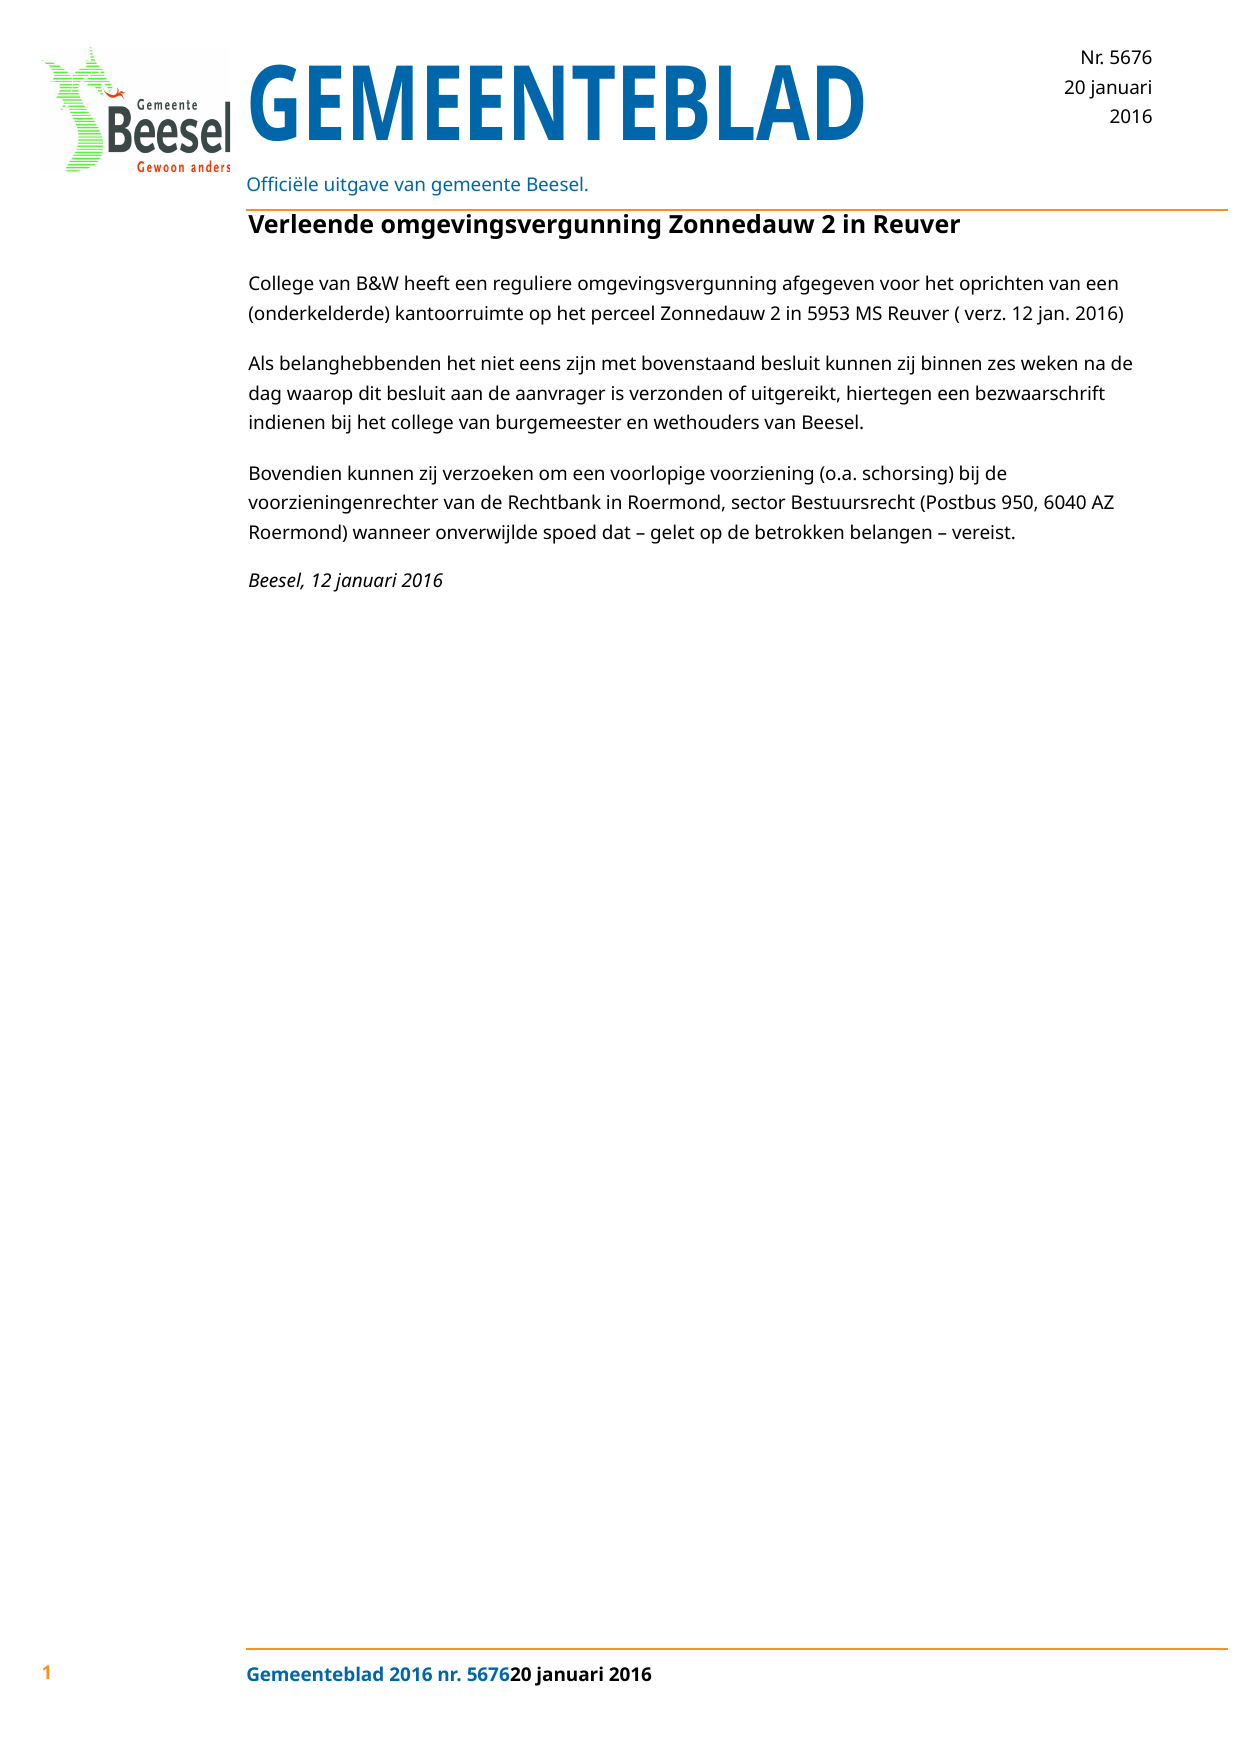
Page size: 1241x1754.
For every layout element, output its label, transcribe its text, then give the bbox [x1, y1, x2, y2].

text Beesel, 12 januari 2016 [248, 567, 1152, 593]
picture [41, 47, 231, 172]
text College van B&W heeft een reguliere omgevingsvergunning afgegeven voor het oprichten van een (onderkelderde) kantoorruimte op het perceel Zonnedauw 2 in 5953 MS Reuver ( verz. 12 jan. 2016) [248, 270, 1152, 326]
text Bovendien kunnen zij verzoeken om een voorlopige voorziening (o.a. schorsing) bij de voorzieningenrechter van de Rechtbank in Roermond, sector Bestuursrecht (Postbus 950, 6040 AZ Roermond) wanneer onverwijlde spoed dat – gelet op de betrokken belangen – vereist. [248, 460, 1152, 545]
text Als belanghebbenden het niet eens zijn met bovenstaand besluit kunnen zij binnen zes weken na de dag waarop dit besluit aan de aanvrager is verzonden of uitgereikt, hiertegen een bezwaarschrift indienen bij het college van burgemeester en wethouders van Beesel. [248, 350, 1152, 435]
text Verleende omgevingsvergunning Zonnedauw 2 in Reuver [248, 211, 1152, 241]
